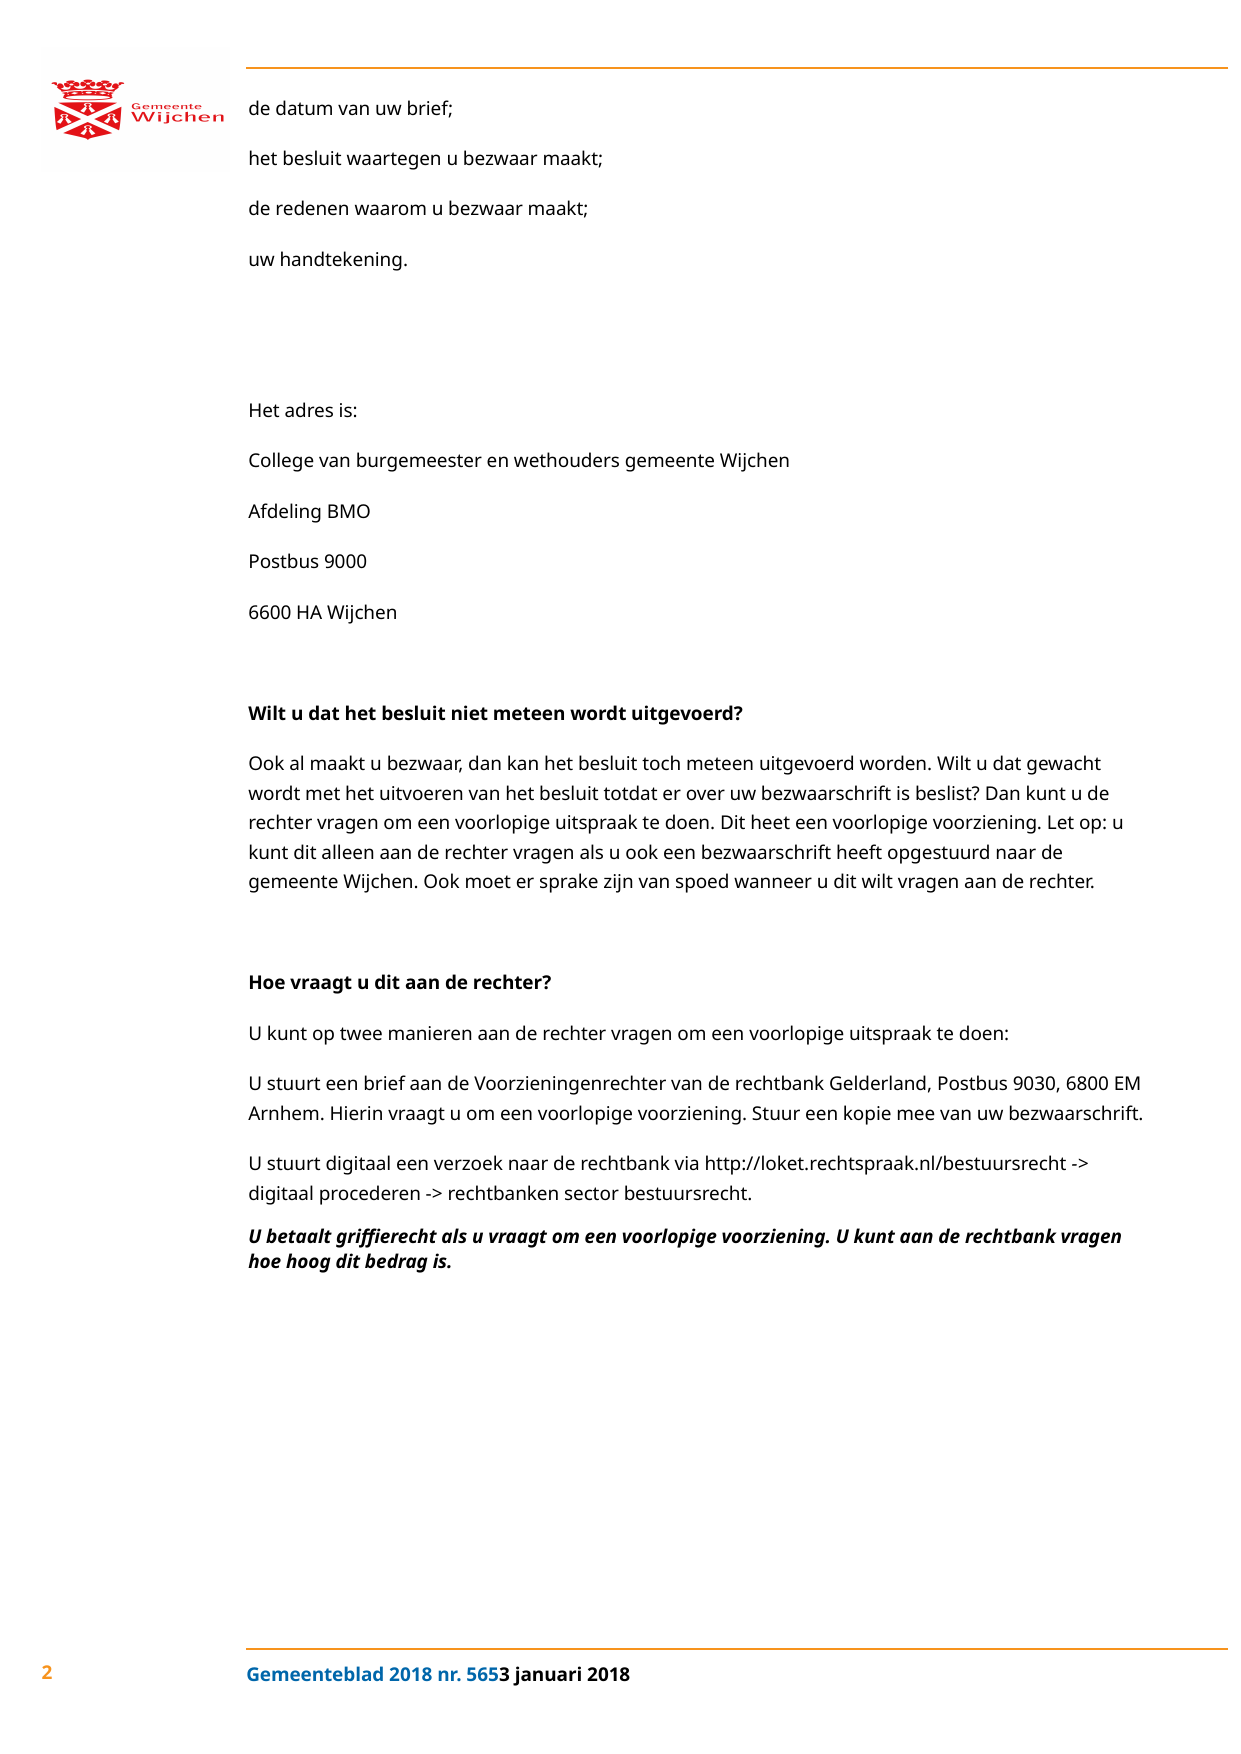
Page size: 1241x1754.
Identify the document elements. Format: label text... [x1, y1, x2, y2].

text U kunt op twee manieren aan de rechter vragen om een voorlopige uitspraak te doen: [248, 1020, 1152, 1046]
text de redenen waarom u bezwaar maakt; [248, 196, 1152, 221]
text het besluit waartegen u bezwaar maakt; [248, 145, 1152, 171]
text Ook al maakt u bezwaar, dan kan het besluit toch meteen uitgevoerd worden. Wilt u dat gewacht wordt met het uitvoeren van het besluit totdat er over uw bezwaarschrift is beslist? Dan kunt u de rechter vragen om een voorlopige uitspraak te doen. Dit heet een voorlopige voorziening. Let op: u kunt dit alleen aan de rechter vragen als u ook een bezwaarschrift heeft opgestuurd naar de gemeente Wijchen. Ook moet er sprake zijn van spoed wanneer u dit wilt vragen aan de rechter. [248, 750, 1152, 894]
text U betaalt griffierecht als u vraagt om een voorlopige voorziening. U kunt aan de rechtbank vragen hoe hoog dit bedrag is. [248, 1223, 1152, 1274]
text de datum van uw brief; [248, 95, 1152, 121]
text Wilt u dat het besluit niet meteen wordt uitgevoerd? [248, 700, 1152, 726]
picture [41, 47, 231, 172]
text uw handtekening. [248, 246, 1152, 272]
text Hoe vraagt u dit aan de rechter? [248, 969, 1152, 995]
text Het adres is: [248, 397, 1152, 423]
text Postbus 9000 [248, 548, 1152, 574]
text College van burgemeester en wethouders gemeente Wijchen [248, 448, 1152, 473]
text Afdeling BMO [248, 498, 1152, 524]
text 6600 HA Wijchen [248, 599, 1152, 625]
text U stuurt digitaal een verzoek naar de rechtbank via http://loket.rechtspraak.nl/bestuursrecht -> digitaal procederen -> rechtbanken sector bestuursrecht. [248, 1150, 1152, 1206]
text U stuurt een brief aan de Voorzieningenrechter van de rechtbank Gelderland, Postbus 9030, 6800 EM Arnhem. Hierin vraagt u om een voorlopige voorziening. Stuur een kopie mee van uw bezwaarschrift. [248, 1070, 1152, 1126]
